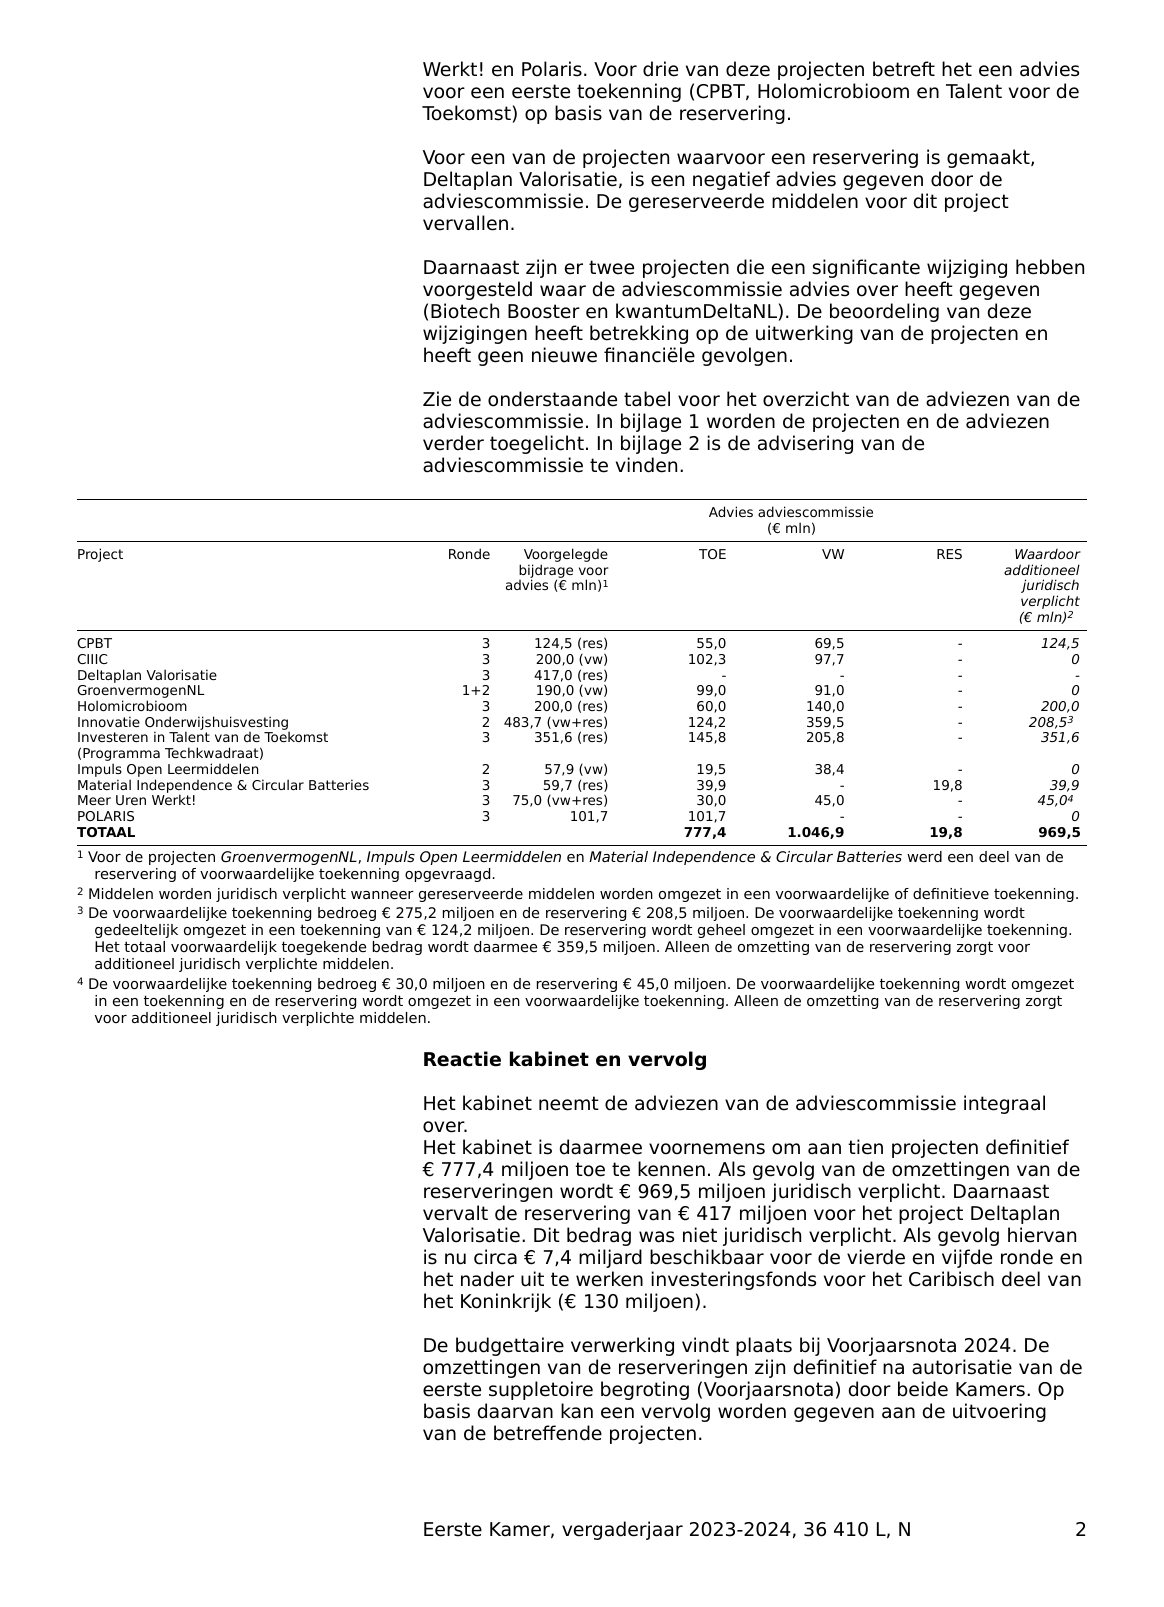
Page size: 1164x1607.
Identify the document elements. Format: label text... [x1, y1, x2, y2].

table_cell Meer Uren Werkt! [77, 793, 378, 809]
table_cell Voorgelegde bijdrage voor advies (€ mln)1 [496, 542, 614, 630]
table_cell 30,0 [614, 793, 732, 809]
table_cell 3 [378, 809, 496, 824]
table_cell 2 [378, 762, 496, 777]
table_cell 1.046,9 [732, 825, 850, 845]
table_cell 124,5 (res) [496, 631, 614, 652]
table_cell - [732, 809, 850, 824]
table_cell 3 [378, 631, 496, 652]
table_cell 417,0 (res) [496, 667, 614, 683]
table_cell - [850, 652, 968, 667]
text Werkt! en Polaris. Voor drie van deze projecten betreft het een advies voor een eerste toekenning (CPBT, Holomicrobioom en Talent voor de Toekomst) op basis van de reservering. [422, 59, 1087, 125]
table_cell 45,04 [969, 793, 1087, 809]
subtitle Reactie kabinet en vervolg [422, 1049, 1087, 1071]
table_cell 19,8 [850, 825, 968, 845]
table_cell 97,7 [732, 652, 850, 667]
text Het kabinet neemt de adviezen van de adviescommissie integraal over. [422, 1093, 1087, 1137]
table_cell Deltaplan Valorisatie [77, 667, 378, 683]
table_cell 208,53 [969, 715, 1087, 730]
table_cell Material Independence & Circular Batteries [77, 778, 378, 793]
table_cell 3 [378, 778, 496, 793]
table_cell - [850, 667, 968, 683]
table_cell - [850, 730, 968, 762]
table_cell 3 [378, 793, 496, 809]
table_cell 200,0 [969, 699, 1087, 714]
table_cell Impuls Open Leermiddelen [77, 762, 378, 777]
table_cell Ronde [378, 542, 496, 630]
table_cell TOTAAL [77, 825, 378, 845]
table_cell 359,5 [732, 715, 850, 730]
table_cell 19,8 [850, 778, 968, 793]
table_cell 45,0 [732, 793, 850, 809]
table_cell 39,9 [614, 778, 732, 793]
table_cell - [732, 667, 850, 683]
text Daarnaast zijn er twee projecten die een significante wijziging hebben voorgesteld waar de adviescommissie advies over heeft gegeven (Biotech Booster en kwantumDeltaNL). De beoordeling van deze wijzigingen heeft betrekking op de uitwerking van de projecten en heeft geen nieuwe financiële gevolgen. [422, 257, 1087, 367]
table_cell 102,3 [614, 652, 732, 667]
table_cell VW [732, 542, 850, 630]
text Het kabinet is daarmee voornemens om aan tien projecten definitief € 777,4 miljoen toe te kennen. Als gevolg van de omzettingen van de reserveringen wordt € 969,5 miljoen juridisch verplicht. Daarnaast vervalt de reservering van € 417 miljoen voor het project Deltaplan Valorisatie. Dit bedrag was niet juridisch verplicht. Als gevolg hiervan is nu circa € 7,4 miljard beschikbaar voor de vierde en vijfde ronde en het nader uit te werken investeringsfonds voor het Caribisch deel van het Koninkrijk (€ 130 miljoen). [422, 1137, 1087, 1313]
table_cell 0 [969, 809, 1087, 824]
table_cell 124,5 [969, 631, 1087, 652]
table_cell 483,7 (vw+res) [496, 715, 614, 730]
text Voor een van de projecten waarvoor een reservering is gemaakt, Deltaplan Valorisatie, is een negatief advies gegeven door de adviescommissie. De gereserveerde middelen voor dit project vervallen. [422, 147, 1087, 235]
table_cell Innovatie Onderwijshuisvesting [77, 715, 378, 730]
table_cell CPBT [77, 631, 378, 652]
table_cell - [850, 715, 968, 730]
table_cell 205,8 [732, 730, 850, 762]
table_cell CIIIC [77, 652, 378, 667]
table_cell 190,0 (vw) [496, 683, 614, 699]
table_cell 57,9 (vw) [496, 762, 614, 777]
table_cell 60,0 [614, 699, 732, 714]
table_cell 2 [378, 715, 496, 730]
table_cell 3 [378, 699, 496, 714]
text Zie de onderstaande tabel voor het overzicht van de adviezen van de adviescommissie. In bijlage 1 worden de projecten en de adviezen verder toegelicht. In bijlage 2 is de advisering van de adviescommissie te vinden. [422, 389, 1087, 477]
table_cell - [969, 667, 1087, 683]
table_cell - [850, 631, 968, 652]
table_cell 99,0 [614, 683, 732, 699]
table_cell 0 [969, 762, 1087, 777]
table_cell - [850, 793, 968, 809]
table_cell 3 [378, 667, 496, 683]
table_cell - [850, 683, 968, 699]
table_cell 200,0 (vw) [496, 652, 614, 667]
table_cell - [850, 762, 968, 777]
table_cell 969,5 [969, 825, 1087, 845]
table_cell 124,2 [614, 715, 732, 730]
table_cell 140,0 [732, 699, 850, 714]
table_cell 3 [378, 652, 496, 667]
table_cell 1+2 [378, 683, 496, 699]
table_cell - [614, 667, 732, 683]
table_cell RES [850, 542, 968, 630]
table_cell POLARIS [77, 809, 378, 824]
table_cell 91,0 [732, 683, 850, 699]
table_cell - [850, 699, 968, 714]
table_cell 0 [969, 652, 1087, 667]
table_cell Project [77, 542, 378, 630]
table_cell 101,7 [614, 809, 732, 824]
table_cell GroenvermogenNL [77, 683, 378, 699]
table_cell 3 [378, 730, 496, 762]
table_cell [378, 825, 496, 845]
table_cell Holomicrobioom [77, 699, 378, 714]
table_header [77, 500, 614, 541]
table_cell 39,9 [969, 778, 1087, 793]
table_cell 1 Voor de projecten GroenvermogenNL, Impuls Open Leermiddelen en Material Independence & Circular Batteries werd een deel van de reservering of voorwaardelijke toekenning opgevraagd. 2 Middelen worden juridisch verplicht wanneer gereserveerde middelen worden omgezet in een voorwaardelijke of definitieve toekenning. 3 De voorwaardelijke toekenning bedroeg € 275,2 miljoen en de reservering € 208,5 miljoen. De voorwaardelijke toekenning wordt gedeeltelijk omgezet in een toekenning van € 124,2 miljoen. De reservering wordt geheel omgezet in een voorwaardelijke toekenning. Het totaal voorwaardelijk toegekende bedrag wordt daarmee € 359,5 miljoen. Alleen de omzetting van de reservering zorgt voor additioneel juridisch verplichte middelen. 4 De voorwaardelijke toekenning bedroeg € 30,0 miljoen en de reservering € 45,0 miljoen. De voorwaardelijke toekenning wordt omgezet in een toekenning en de reservering wordt omgezet in een voorwaardelijke toekenning. Alleen de omzetting van de reservering zorgt voor additioneel juridisch verplichte middelen. [77, 846, 1087, 1026]
table_cell 101,7 [496, 809, 614, 824]
table_cell - [732, 778, 850, 793]
table_header [969, 500, 1087, 541]
table_cell 38,4 [732, 762, 850, 777]
table_cell 75,0 (vw+res) [496, 793, 614, 809]
table_cell 69,5 [732, 631, 850, 652]
table_cell - [850, 809, 968, 824]
table_cell 351,6 (res) [496, 730, 614, 762]
table_header Advies adviescommissie (€ mln) [614, 500, 968, 541]
table_cell Investeren in Talent van de Toekomst (Programma Techkwadraat) [77, 730, 378, 762]
table_cell 200,0 (res) [496, 699, 614, 714]
table_cell 777,4 [614, 825, 732, 845]
table_cell [496, 825, 614, 845]
table_cell 59,7 (res) [496, 778, 614, 793]
table_cell 55,0 [614, 631, 732, 652]
table_cell 19,5 [614, 762, 732, 777]
text De budgettaire verwerking vindt plaats bij Voorjaarsnota 2024. De omzettingen van de reserveringen zijn definitief na autorisatie van de eerste suppletoire begroting (Voorjaarsnota) door beide Kamers. Op basis daarvan kan een vervolg worden gegeven aan de uitvoering van de betreffende projecten. [422, 1335, 1087, 1445]
table_cell TOE [614, 542, 732, 630]
table_cell 0 [969, 683, 1087, 699]
table_cell 351,6 [969, 730, 1087, 762]
table_cell 145,8 [614, 730, 732, 762]
table_cell Waardoor additioneel juridisch verplicht (€ mln)2 [969, 542, 1087, 630]
